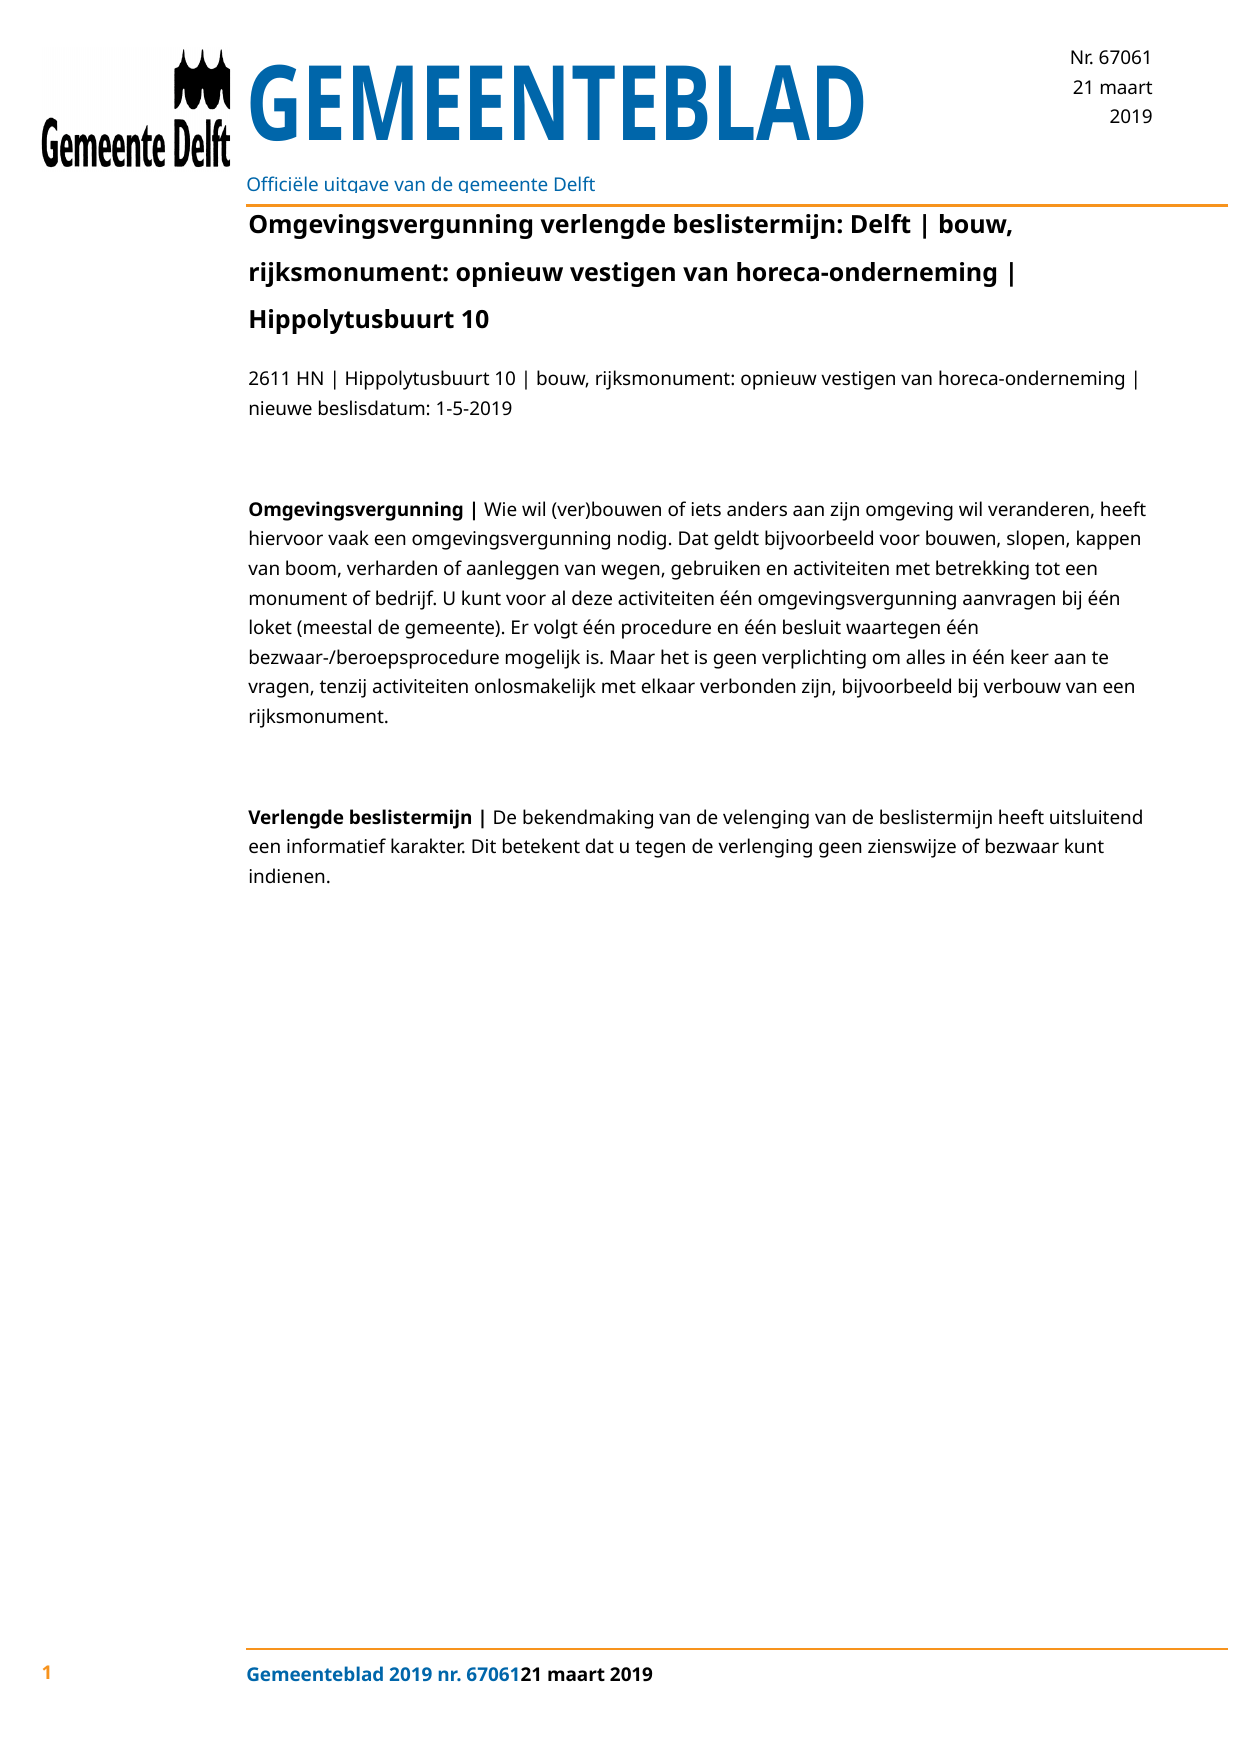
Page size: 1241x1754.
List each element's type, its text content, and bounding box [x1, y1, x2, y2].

picture [41, 47, 231, 172]
text Omgevingsvergunning | Wie wil (ver)bouwen of iets anders aan zijn omgeving wil veranderen, heeft hiervoor vaak een omgevingsvergunning nodig. Dat geldt bijvoorbeeld voor bouwen, slopen, kappen van boom, verharden of aanleggen van wegen, gebruiken en activiteiten met betrekking tot een monument of bedrijf. U kunt voor al deze activiteiten één omgevingsvergunning aanvragen bij één loket (meestal de gemeente). Er volgt één procedure en één besluit waartegen één bezwaar-/beroepsprocedure mogelijk is. Maar het is geen verplichting om alles in één keer aan te vragen, tenzij activiteiten onlosmakelijk met elkaar verbonden zijn, bijvoorbeeld bij verbouw van een rijksmonument. [248, 496, 1152, 729]
text Verlengde beslistermijn | De bekendmaking van de velenging van de beslistermijn heeft uitsluitend een informatief karakter. Dit betekent dat u tegen de verlenging geen zienswijze of bezwaar kunt indienen. [248, 804, 1152, 889]
text 2611 HN | Hippolytusbuurt 10 | bouw, rijksmonument: opnieuw vestigen van horeca-onderneming | nieuwe beslisdatum: 1-5-2019 [248, 366, 1152, 421]
text Omgevingsvergunning verlengde beslistermijn: Delft | bouw, rijksmonument: opnieuw vestigen van horeca-onderneming | Hippolytusbuurt 10 [248, 207, 1152, 336]
